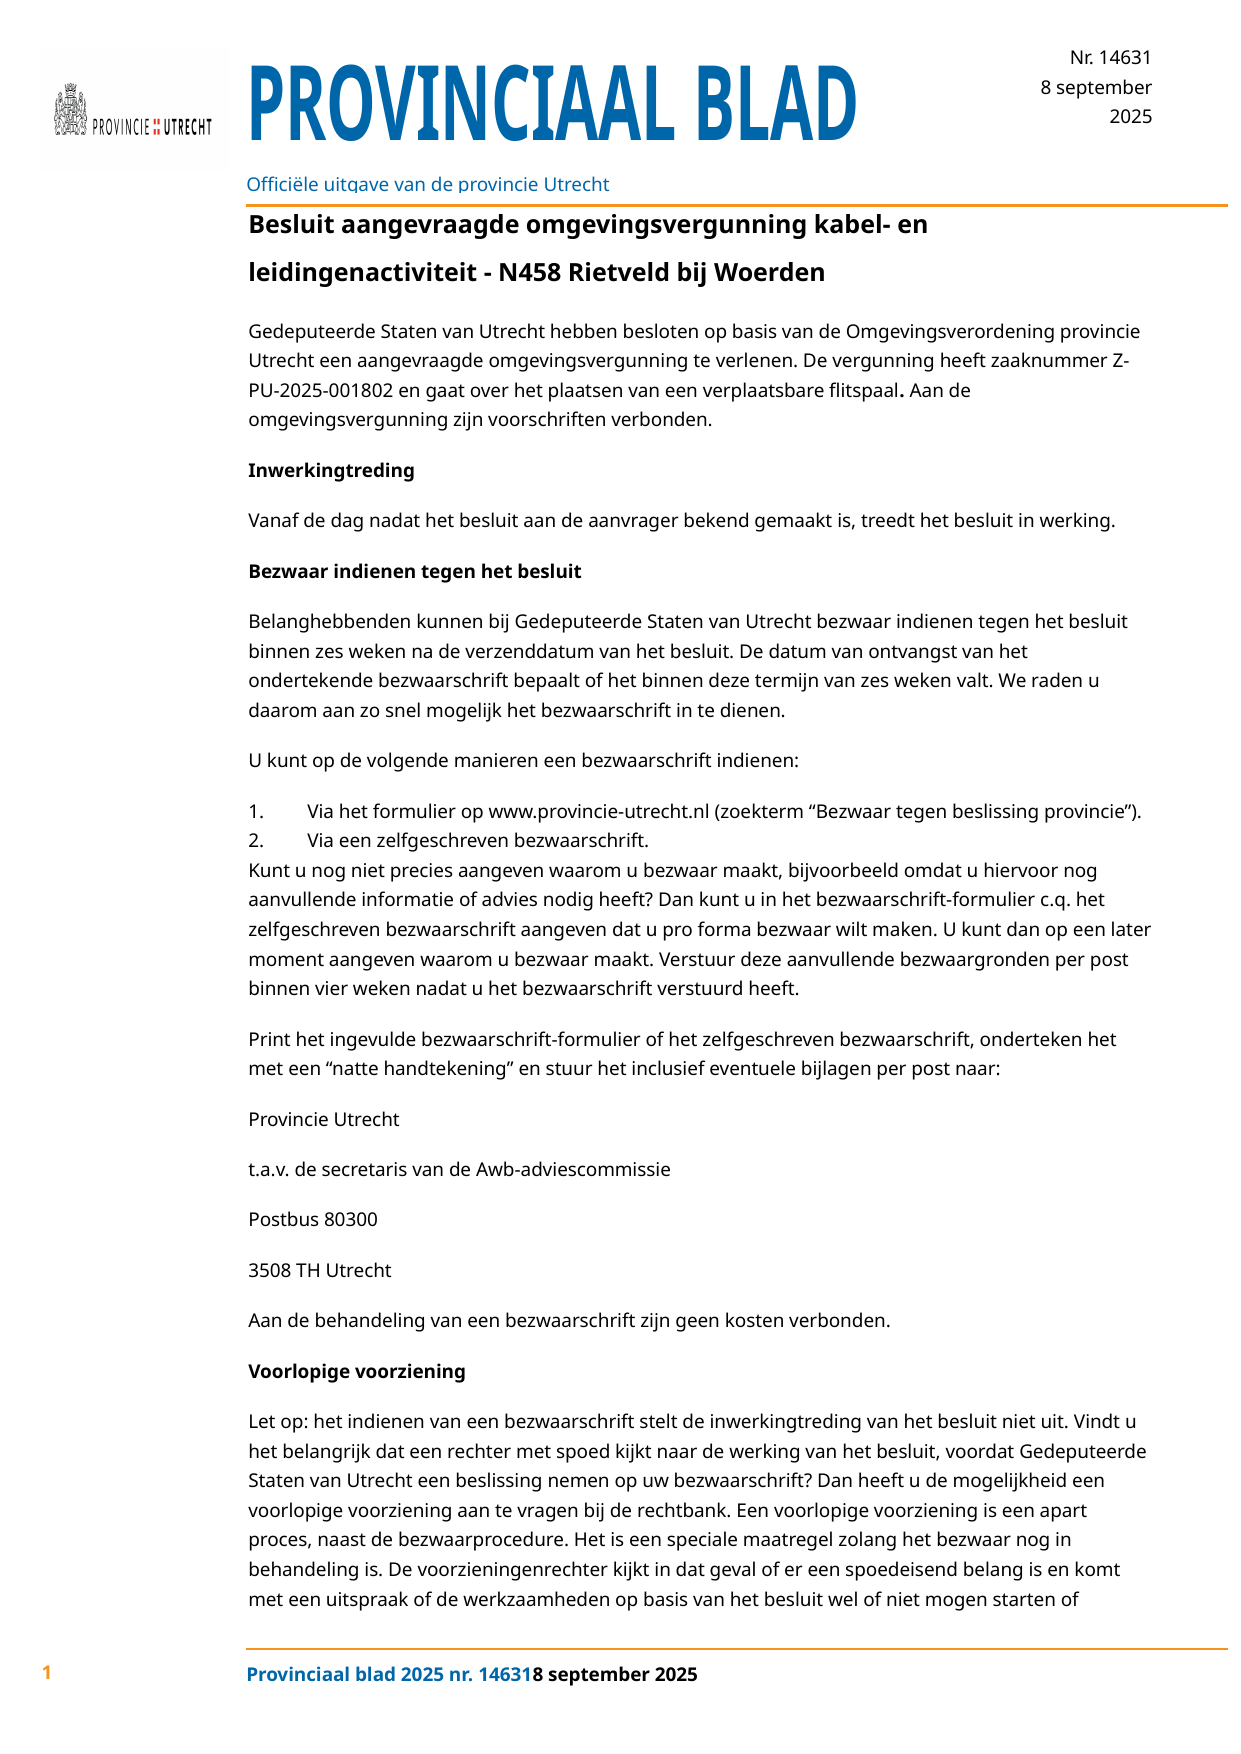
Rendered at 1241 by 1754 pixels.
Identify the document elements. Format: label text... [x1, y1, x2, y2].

text U kunt op de volgende manieren een bezwaarschrift indienen: [248, 747, 1152, 773]
text Postbus 80300 [248, 1207, 1152, 1232]
text Inwerkingtreding [248, 457, 1152, 483]
text Voorlopige voorziening [248, 1358, 1152, 1384]
text Vanaf de dag nadat het besluit aan de aanvrager bekend gemaakt is, treedt het besluit in werking. [248, 507, 1152, 533]
text Let op: het indienen van een bezwaarschrift stelt de inwerkingtreding van het besluit niet uit. Vindt u het belangrijk dat een rechter met spoed kijkt naar de werking van het besluit, voordat Gedeputeerde Staten van Utrecht een beslissing nemen op uw bezwaarschrift? Dan heeft u de mogelijkheid een voorlopige voorziening aan te vragen bij de rechtbank. Een voorlopige voorziening is een apart proces, naast de bezwaarprocedure. Het is een speciale maatregel zolang het bezwaar nog in behandeling is. De voorzieningenrechter kijkt in dat geval of er een spoedeisend belang is en komt met een uitspraak of de werkzaamheden op basis van het besluit wel of niet mogen starten of [248, 1408, 1152, 1612]
text Aan de behandeling van een bezwaarschrift zijn geen kosten verbonden. [248, 1307, 1152, 1333]
text t.a.v. de secretaris van de Awb-adviescommissie [248, 1156, 1152, 1182]
text Belanghebbenden kunnen bij Gedeputeerde Staten van Utrecht bezwaar indienen tegen het besluit binnen zes weken na de verzenddatum van het besluit. De datum van ontvangst van het ondertekende bezwaarschrift bepaalt of het binnen deze termijn van zes weken valt. We raden u daarom aan zo snel mogelijk het bezwaarschrift in te dienen. [248, 608, 1152, 723]
text Gedeputeerde Staten van Utrecht hebben besloten op basis van de Omgevingsverordening provincie Utrecht een aangevraagde omgevingsvergunning te verlenen. De vergunning heeft zaaknummer Z-PU-2025-001802 en gaat over het plaatsen van een verplaatsbare flitspaal. Aan de omgevingsvergunning zijn voorschriften verbonden. [248, 318, 1152, 432]
list Via een zelfgeschreven bezwaarschrift. [248, 827, 1152, 853]
text Print het ingevulde bezwaarschrift-formulier of het zelfgeschreven bezwaarschrift, onderteken het met een “natte handtekening” en stuur het inclusief eventuele bijlagen per post naar: [248, 1026, 1152, 1081]
text Kunt u nog niet precies aangeven waarom u bezwaar maakt, bijvoorbeeld omdat u hiervoor nog aanvullende informatie of advies nodig heeft? Dan kunt u in het bezwaarschrift-formulier c.q. het zelfgeschreven bezwaarschrift aangeven dat u pro forma bezwaar wilt maken. U kunt dan op een later moment aangeven waarom u bezwaar maakt. Verstuur deze aanvullende bezwaargronden per post binnen vier weken nadat u het bezwaarschrift verstuurd heeft. [248, 857, 1152, 1001]
text 3508 TH Utrecht [248, 1257, 1152, 1283]
text Bezwaar indienen tegen het besluit [248, 558, 1152, 584]
text Besluit aangevraagde omgevingsvergunning kabel- en leidingenactiviteit - N458 Rietveld bij Woerden [248, 207, 1152, 288]
list Via het formulier op www.provincie-utrecht.nl (zoekterm “Bezwaar tegen beslissing provincie”). [248, 798, 1152, 824]
picture [41, 47, 231, 172]
text Provincie Utrecht [248, 1106, 1152, 1132]
